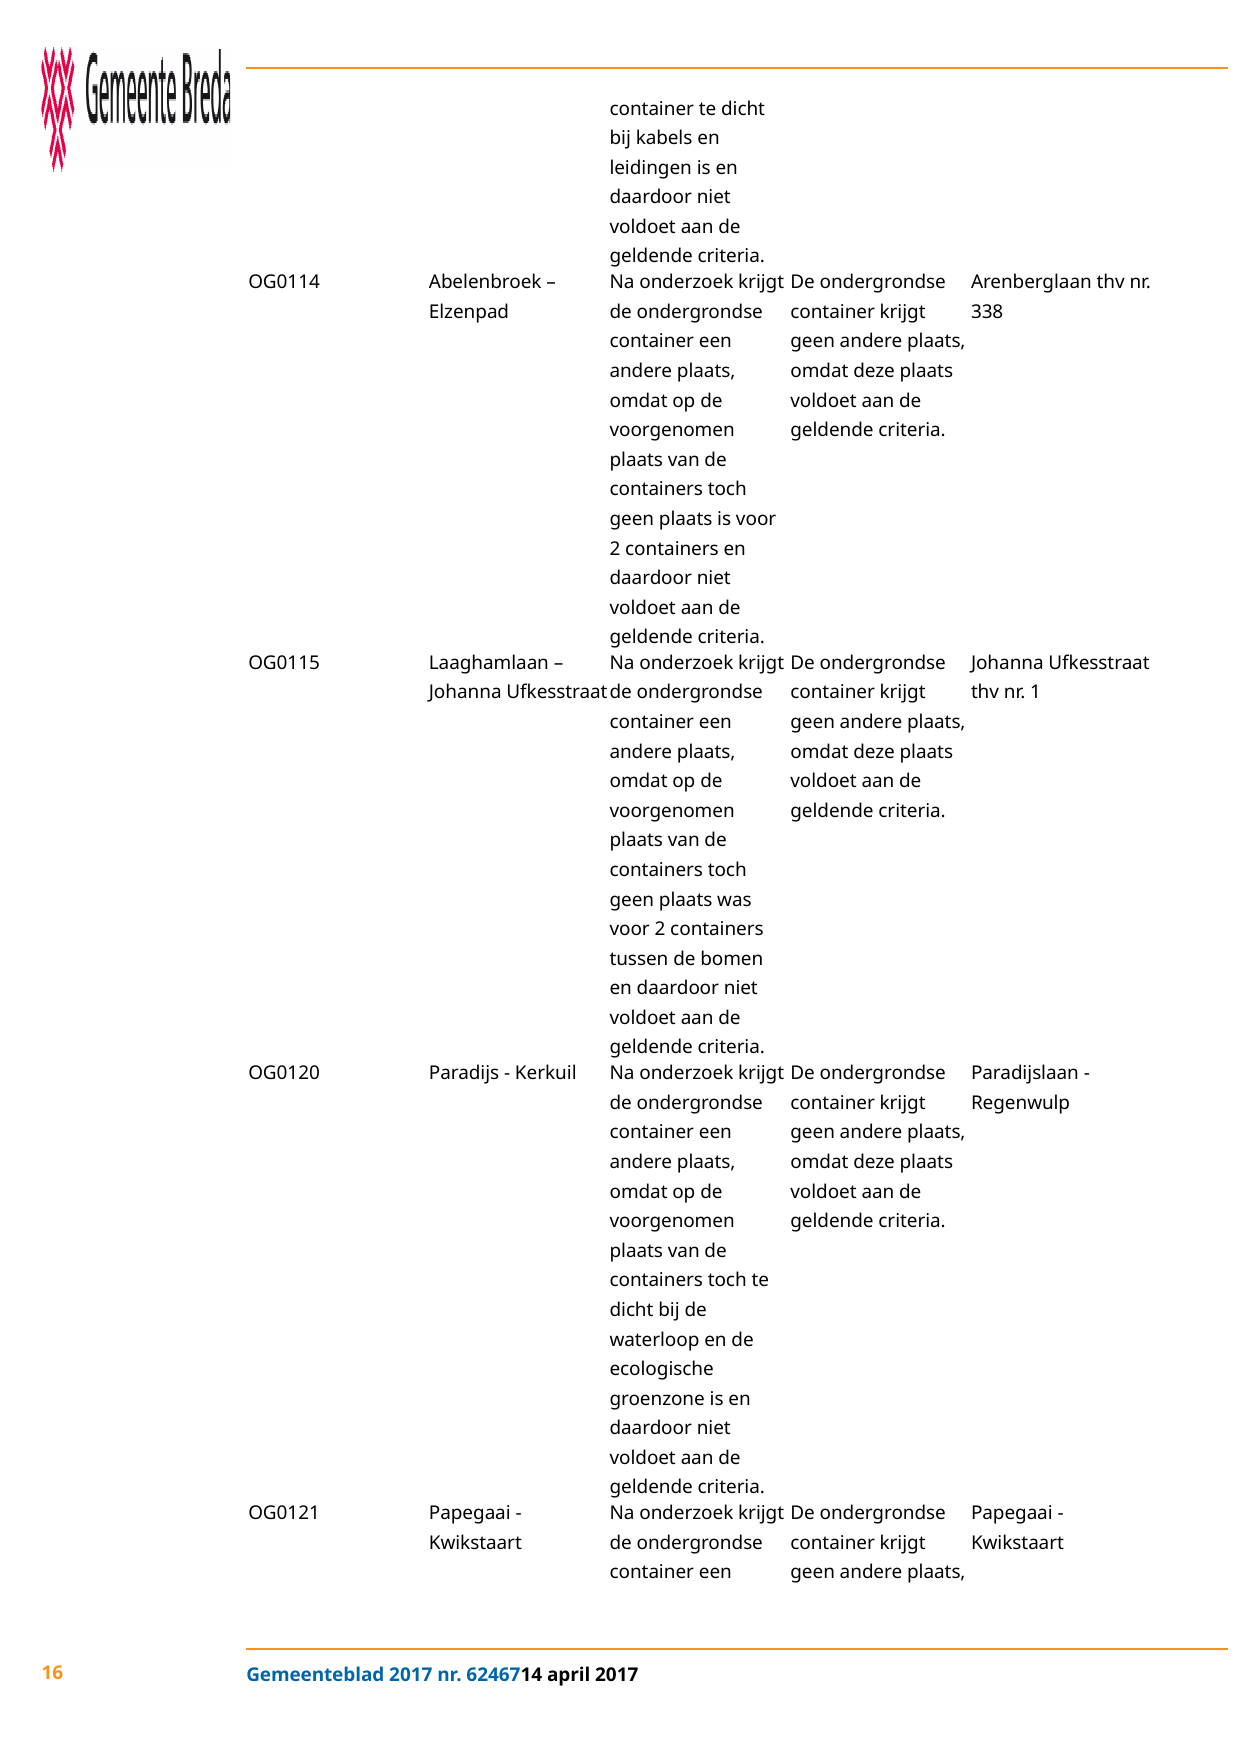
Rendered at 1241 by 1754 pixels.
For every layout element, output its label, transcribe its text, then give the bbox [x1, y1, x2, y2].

table_cell De ondergrondse container krijgt geen andere plaats, omdat deze plaats voldoet aan de geldende criteria. [790, 649, 971, 1059]
table_cell Na onderzoek krijgt de ondergrondse container een andere plaats, omdat op de voorgenomen plaats van de containers toch geen plaats was voor 2 containers tussen de bomen en daardoor niet voldoet aan de geldende criteria. [609, 649, 790, 1059]
table_cell [248, 95, 429, 268]
table_cell Johanna Ufkesstraat thv nr. 1 [971, 649, 1152, 1059]
table_cell [429, 95, 609, 268]
table_cell Arenberglaan thv nr. 338 [971, 269, 1152, 649]
table_cell OG0115 [248, 649, 429, 1059]
table_cell container te dicht bij kabels en leidingen is en daardoor niet voldoet aan de geldende criteria. [609, 95, 790, 268]
picture [41, 47, 231, 172]
table_cell OG0120 [248, 1060, 429, 1499]
table_cell Laaghamlaan – Johanna Ufkesstraat [429, 649, 609, 1059]
table_cell [790, 95, 971, 268]
table_cell De ondergrondse container krijgt geen andere plaats, [790, 1499, 971, 1584]
table_cell Na onderzoek krijgt de ondergrondse container een andere plaats, omdat op de voorgenomen plaats van de containers toch te dicht bij de waterloop en de ecologische groenzone is en daardoor niet voldoet aan de geldende criteria. [609, 1060, 790, 1499]
table_cell Papegaai - Kwikstaart [971, 1499, 1152, 1584]
table_cell [971, 95, 1152, 268]
table_cell Na onderzoek krijgt de ondergrondse container een andere plaats, omdat op de voorgenomen plaats van de containers toch geen plaats is voor 2 containers en daardoor niet voldoet aan de geldende criteria. [609, 269, 790, 649]
table_cell Paradijslaan - Regenwulp [971, 1060, 1152, 1499]
table_cell OG0114 [248, 269, 429, 649]
table_cell Papegaai - Kwikstaart [429, 1499, 609, 1584]
table_cell Abelenbroek – Elzenpad [429, 269, 609, 649]
table_cell Na onderzoek krijgt de ondergrondse container een [609, 1499, 790, 1584]
table_cell OG0121 [248, 1499, 429, 1584]
table_cell De ondergrondse container krijgt geen andere plaats, omdat deze plaats voldoet aan de geldende criteria. [790, 1060, 971, 1499]
table_cell Paradijs - Kerkuil [429, 1060, 609, 1499]
table_cell De ondergrondse container krijgt geen andere plaats, omdat deze plaats voldoet aan de geldende criteria. [790, 269, 971, 649]
